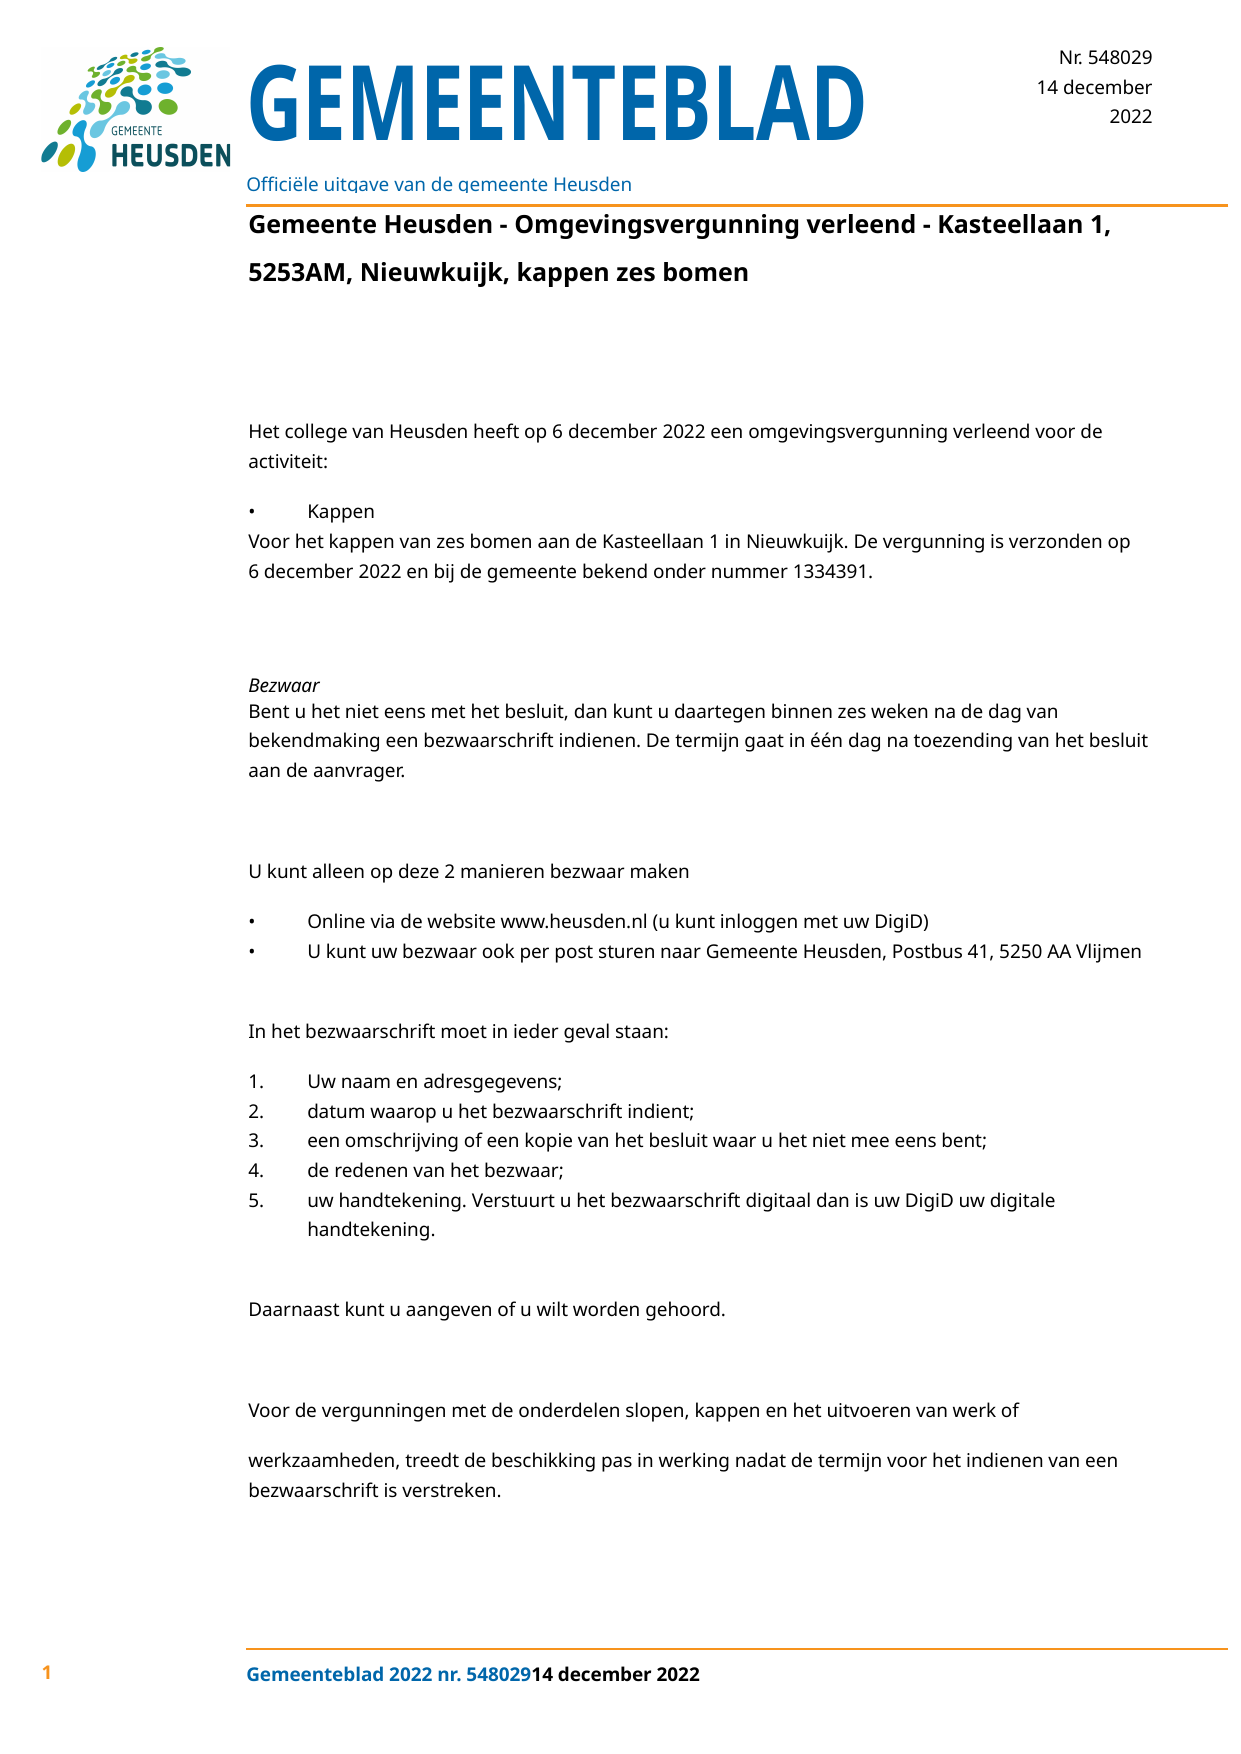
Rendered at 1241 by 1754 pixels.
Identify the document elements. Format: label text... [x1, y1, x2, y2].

text Het college van Heusden heeft op 6 december 2022 een omgevingsvergunning verleend voor de activiteit: [248, 419, 1152, 474]
text werkzaamheden, treedt de beschikking pas in werking nadat de termijn voor het indienen van een bezwaarschrift is verstreken. [248, 1448, 1152, 1503]
list Online via de website www.heusden.nl (u kunt inloggen met uw DigiD) [248, 908, 1152, 934]
list een omschrijving of een kopie van het besluit waar u het niet mee eens bent; [248, 1128, 1152, 1153]
text U kunt alleen op deze 2 manieren bezwaar maken [248, 858, 1152, 884]
text Voor de vergunningen met de onderdelen slopen, kappen en het uitvoeren van werk of [248, 1397, 1152, 1423]
list Uw naam en adresgegevens; [248, 1068, 1152, 1094]
text Gemeente Heusden - Omgevingsvergunning verleend - Kasteellaan 1, 5253AM, Nieuwkuijk, kappen zes bomen [248, 207, 1152, 288]
text Voor het kappen van zes bomen aan de Kasteellaan 1 in Nieuwkuijk. De vergunning is verzonden op 6 december 2022 en bij de gemeente bekend onder nummer 1334391. [248, 528, 1152, 584]
list U kunt uw bezwaar ook per post sturen naar Gemeente Heusden, Postbus 41, 5250 AA Vlijmen [248, 938, 1152, 964]
list de redenen van het bezwaar; [248, 1157, 1152, 1183]
list Kappen [248, 499, 1152, 524]
text Bent u het niet eens met het besluit, dan kunt u daartegen binnen zes weken na de dag van bekendmaking een bezwaarschrift indienen. De termijn gaat in één dag na toezending van het besluit aan de aanvrager. [248, 698, 1152, 783]
list datum waarop u het bezwaarschrift indient; [248, 1098, 1152, 1124]
text Daarnaast kunt u aangeven of u wilt worden gehoord. [248, 1296, 1152, 1322]
text Bezwaar [248, 672, 1152, 698]
text In het bezwaarschrift moet in ieder geval staan: [248, 1018, 1152, 1044]
list uw handtekening. Verstuurt u het bezwaarschrift digitaal dan is uw DigiD uw digitale handtekening. [248, 1187, 1152, 1242]
picture [41, 47, 231, 172]
